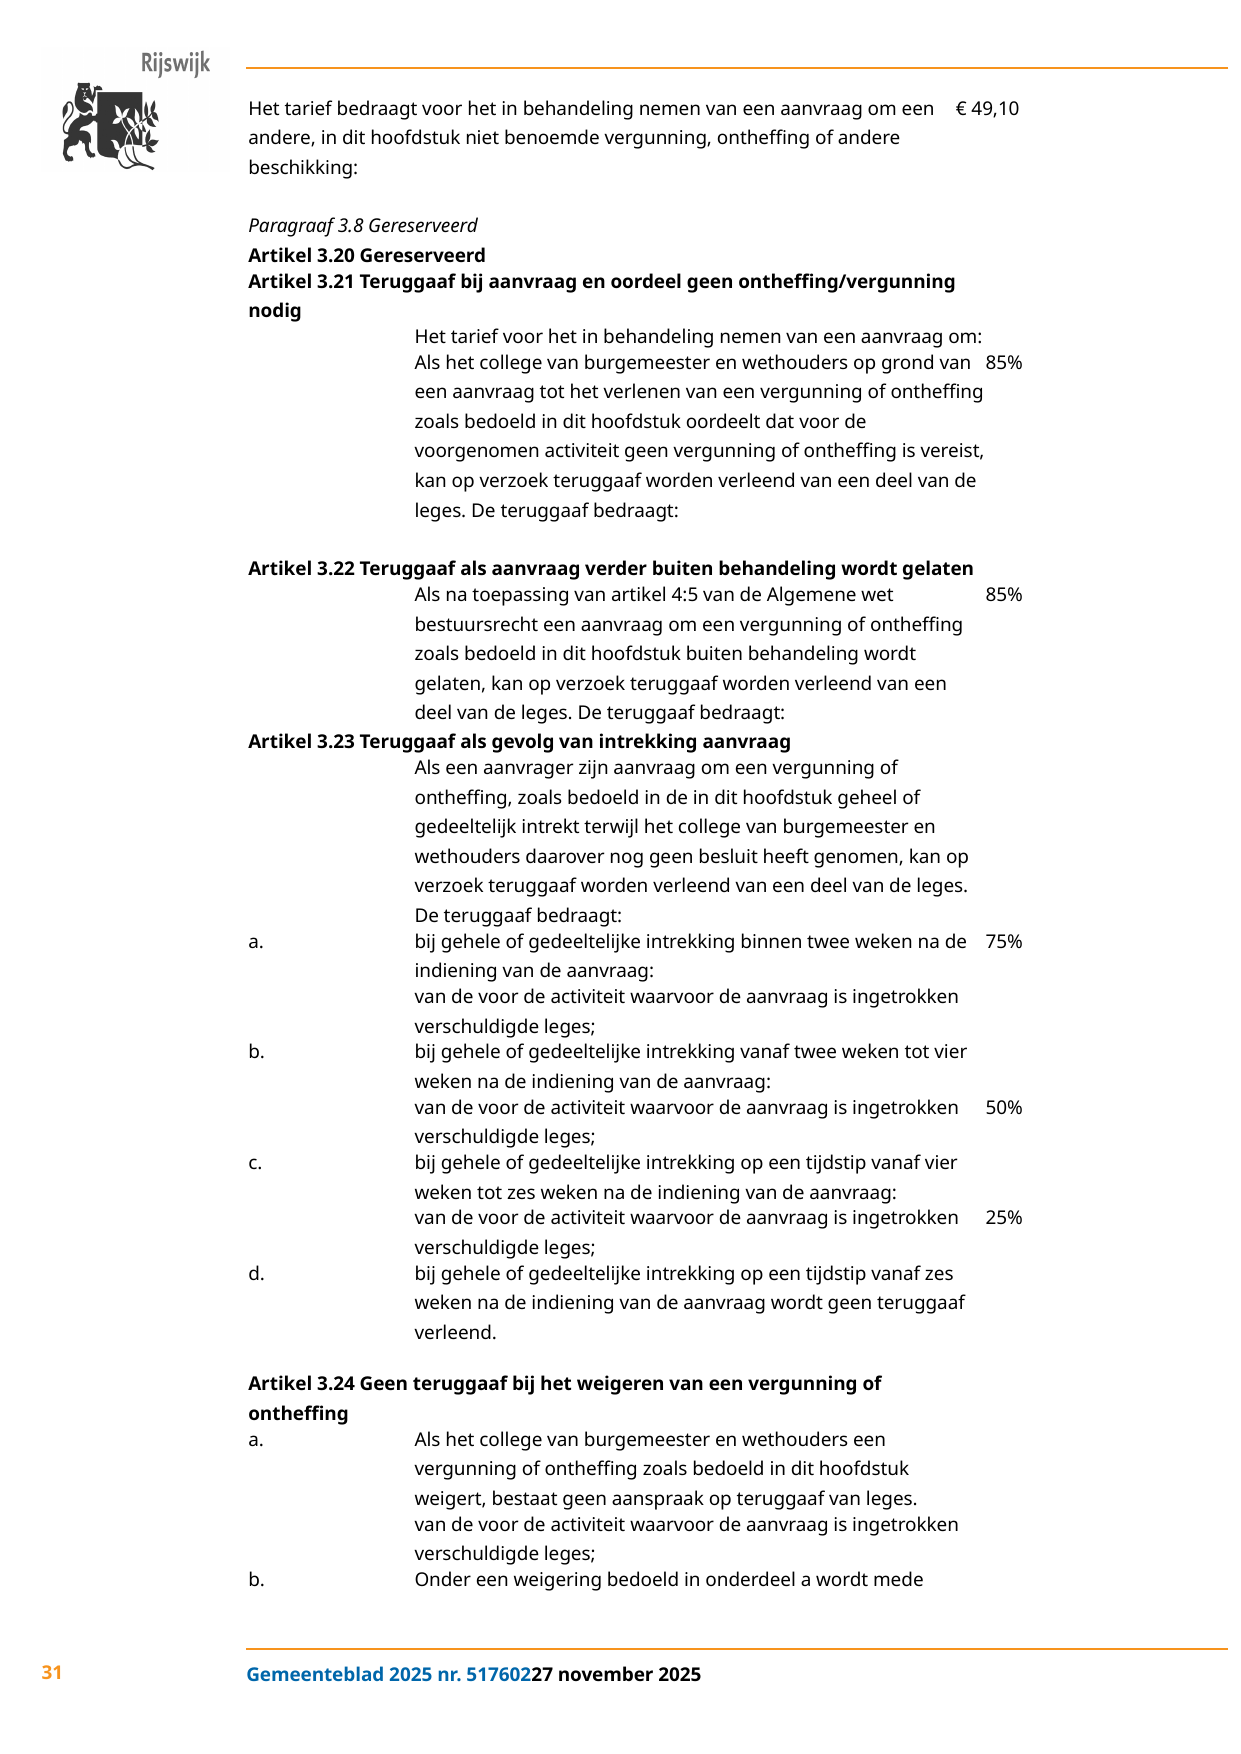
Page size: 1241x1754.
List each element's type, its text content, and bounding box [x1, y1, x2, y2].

table_cell c. [248, 1149, 414, 1204]
table_cell bij gehele of gedeeltelijke intrekking op een tijdstip vanaf zes weken na de indiening van de aanvraag wordt geen teruggaaf verleend. [414, 1260, 985, 1345]
table_cell [248, 983, 414, 1039]
table_cell [248, 323, 414, 349]
table_cell bij gehele of gedeeltelijke intrekking binnen twee weken na de indiening van de aanvraag: [414, 928, 985, 983]
table_cell Als het college van burgemeester en wethouders een vergunning of ontheffing zoals bedoeld in dit hoofdstuk weigert, bestaat geen aanspraak op teruggaaf van leges. [414, 1426, 985, 1511]
table_cell [985, 1426, 1152, 1511]
table_cell [248, 1205, 414, 1260]
table_cell b. [248, 1039, 414, 1094]
table_cell bij gehele of gedeeltelijke intrekking vanaf twee weken tot vier weken na de indiening van de aanvraag: [414, 1039, 985, 1094]
table_cell Onder een weigering bedoeld in onderdeel a wordt mede [414, 1566, 985, 1592]
table_cell [248, 349, 414, 523]
table_cell van de voor de activiteit waarvoor de aanvraag is ingetrokken verschuldigde leges; [414, 1205, 985, 1260]
table_cell d. [248, 1260, 414, 1345]
picture [41, 47, 231, 172]
table_cell [248, 581, 414, 725]
table_cell van de voor de activiteit waarvoor de aanvraag is ingetrokken verschuldigde leges; [414, 1094, 985, 1149]
table_cell [248, 1511, 414, 1566]
table_cell Artikel 3.21 Teruggaaf bij aanvraag en oordeel geen ontheffing/vergunning nodig [248, 268, 985, 323]
table_cell 75% [985, 928, 1152, 983]
table_header [985, 729, 1152, 754]
table_header Artikel 3.23 Teruggaaf als gevolg van intrekking aanvraag [248, 729, 985, 754]
table_cell [985, 983, 1152, 1039]
table_cell van de voor de activiteit waarvoor de aanvraag is ingetrokken verschuldigde leges; [414, 983, 985, 1039]
table_cell [248, 1345, 414, 1371]
table_cell [985, 1566, 1152, 1592]
table_cell bij gehele of gedeeltelijke intrekking op een tijdstip vanaf vier weken tot zes weken na de indiening van de aanvraag: [414, 1149, 985, 1204]
table_cell [248, 754, 414, 928]
table_cell [985, 268, 1152, 323]
table_cell [985, 1345, 1152, 1371]
table_cell Als na toepassing van artikel 4:5 van de Algemene wet bestuursrecht een aanvraag om een vergunning of ontheffing zoals bedoeld in dit hoofdstuk buiten behandeling wordt gelaten, kan op verzoek teruggaaf worden verleend van een deel van de leges. De teruggaaf bedraagt: [414, 581, 985, 725]
table_cell Het tarief bedraagt voor het in behandeling nemen van een aanvraag om een andere, in dit hoofdstuk niet benoemde vergunning, ontheffing of andere beschikking: [248, 95, 956, 180]
table_header Artikel 3.20 Gereserveerd [248, 242, 985, 268]
table_cell [985, 1260, 1152, 1345]
table_cell € 49,10 [956, 95, 1152, 180]
table_cell [248, 1094, 414, 1149]
table_cell [985, 1039, 1152, 1094]
table_cell b. [248, 1566, 414, 1592]
table_cell 85% [985, 581, 1152, 725]
table_cell 25% [985, 1205, 1152, 1260]
table_cell 85% [985, 349, 1152, 523]
table_cell Als een aanvrager zijn aanvraag om een vergunning of ontheffing, zoals bedoeld in de in dit hoofdstuk geheel of gedeeltelijk intrekt terwijl het college van burgemeester en wethouders daarover nog geen besluit heeft genomen, kan op verzoek teruggaaf worden verleend van een deel van de leges. De teruggaaf bedraagt: [414, 754, 985, 928]
table_cell a. [248, 1426, 414, 1511]
table_cell [985, 754, 1152, 928]
table_cell van de voor de activiteit waarvoor de aanvraag is ingetrokken verschuldigde leges; [414, 1511, 985, 1566]
table_cell [414, 1345, 985, 1371]
table_header [985, 242, 1152, 268]
table_header Artikel 3.22 Teruggaaf als aanvraag verder buiten behandeling wordt gelaten [248, 556, 985, 581]
table_cell a. [248, 928, 414, 983]
table_cell [985, 1511, 1152, 1566]
table_cell Als het college van burgemeester en wethouders op grond van een aanvraag tot het verlenen van een vergunning of ontheffing zoals bedoeld in dit hoofdstuk oordeelt dat voor de voorgenomen activiteit geen vergunning of ontheffing is vereist, kan op verzoek teruggaaf worden verleend van een deel van de leges. De teruggaaf bedraagt: [414, 349, 985, 523]
table_cell 50% [985, 1094, 1152, 1149]
table_cell Het tarief voor het in behandeling nemen van een aanvraag om: [414, 323, 985, 349]
table_cell [985, 1149, 1152, 1204]
table_cell [985, 323, 1152, 349]
table_cell [985, 1371, 1152, 1426]
text Paragraaf 3.8 Gereserveerd [248, 212, 1152, 238]
table_cell Artikel 3.24 Geen teruggaaf bij het weigeren van een vergunning of ontheffing [248, 1371, 985, 1426]
table_header [985, 556, 1152, 581]
